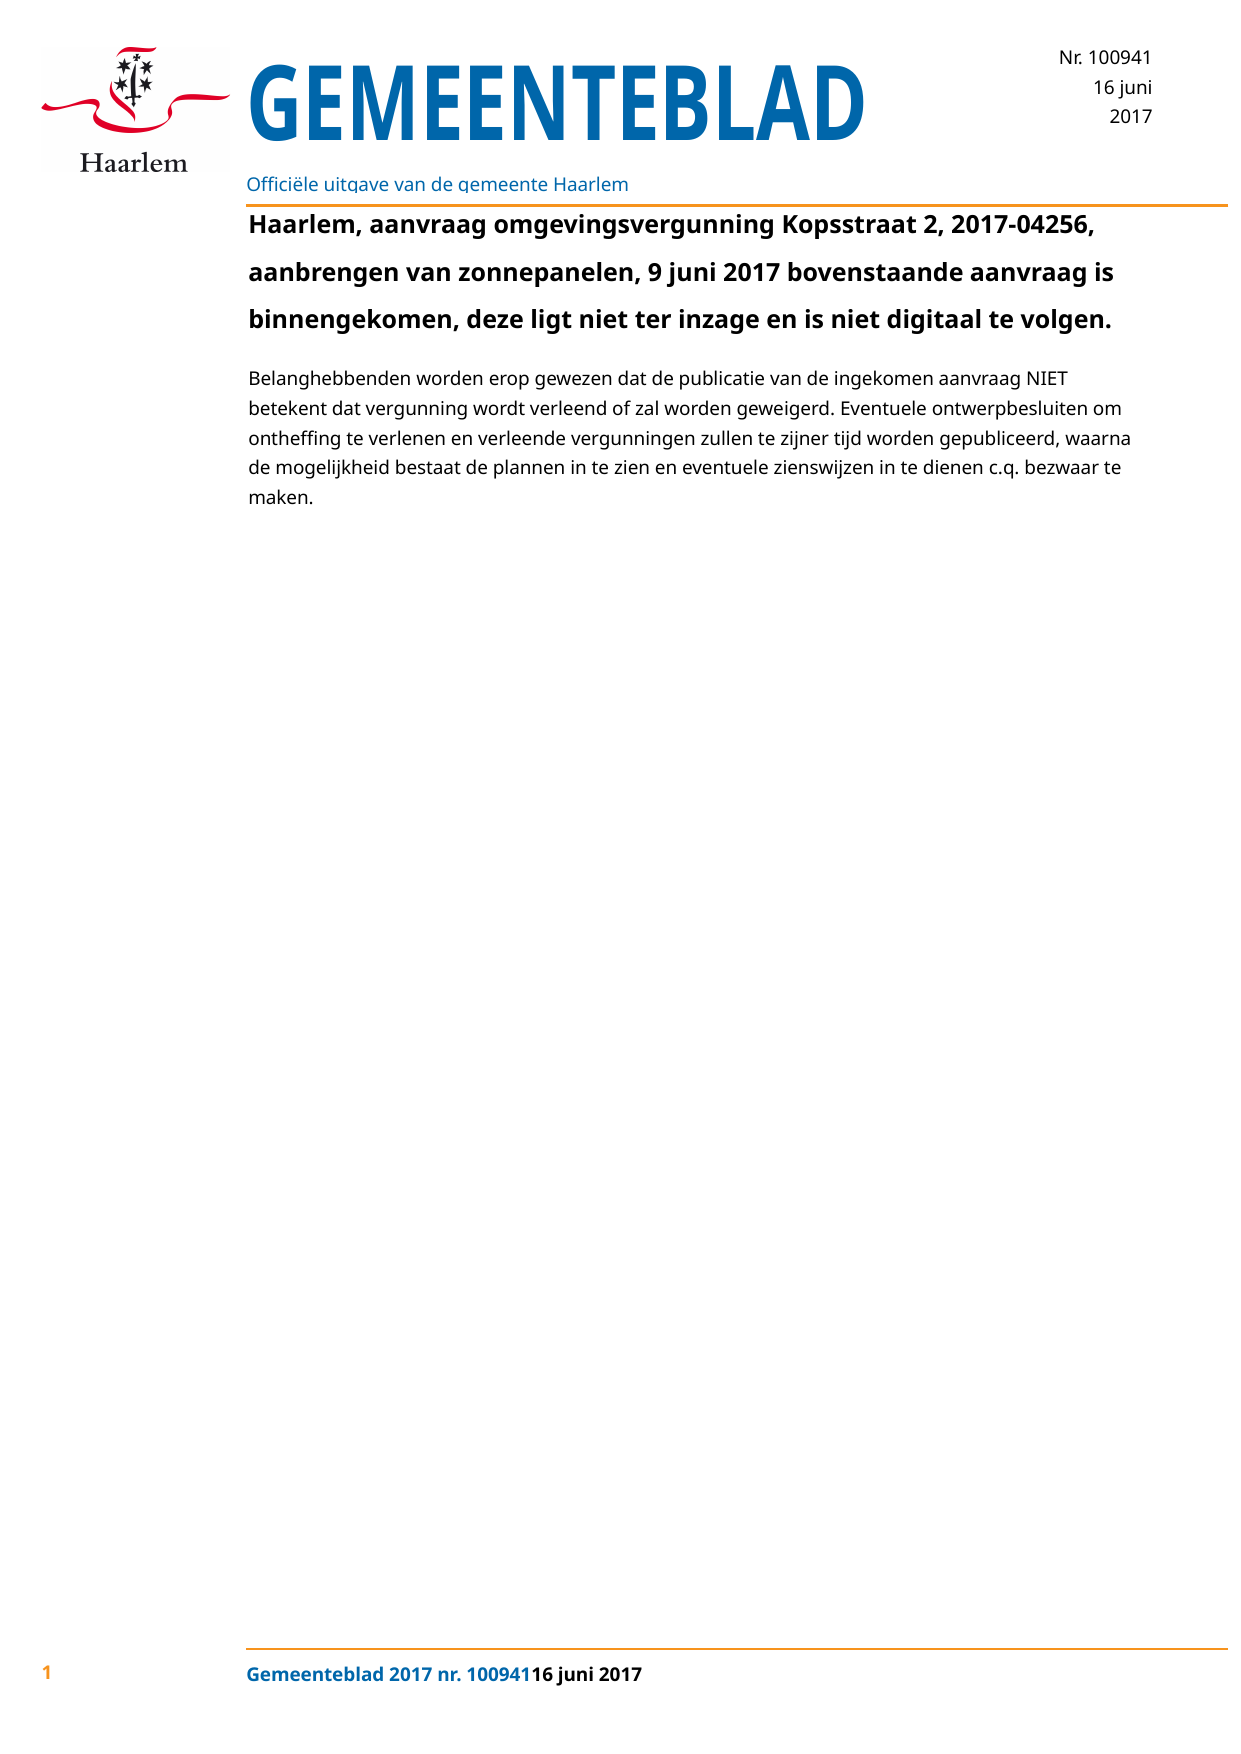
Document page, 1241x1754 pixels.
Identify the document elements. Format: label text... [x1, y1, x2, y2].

text Haarlem, aanvraag omgevingsvergunning Kopsstraat 2, 2017-04256, aanbrengen van zonnepanelen, 9 juni 2017 bovenstaande aanvraag is binnengekomen, deze ligt niet ter inzage en is niet digitaal te volgen. [248, 207, 1152, 336]
picture [41, 47, 231, 172]
text Belanghebbenden worden erop gewezen dat de publicatie van de ingekomen aanvraag NIET betekent dat vergunning wordt verleend of zal worden geweigerd. Eventuele ontwerpbesluiten om ontheffing te verlenen en verleende vergunningen zullen te zijner tijd worden gepubliceerd, waarna de mogelijkheid bestaat de plannen in te zien en eventuele zienswijzen in te dienen c.q. bezwaar te maken. [248, 366, 1152, 509]
